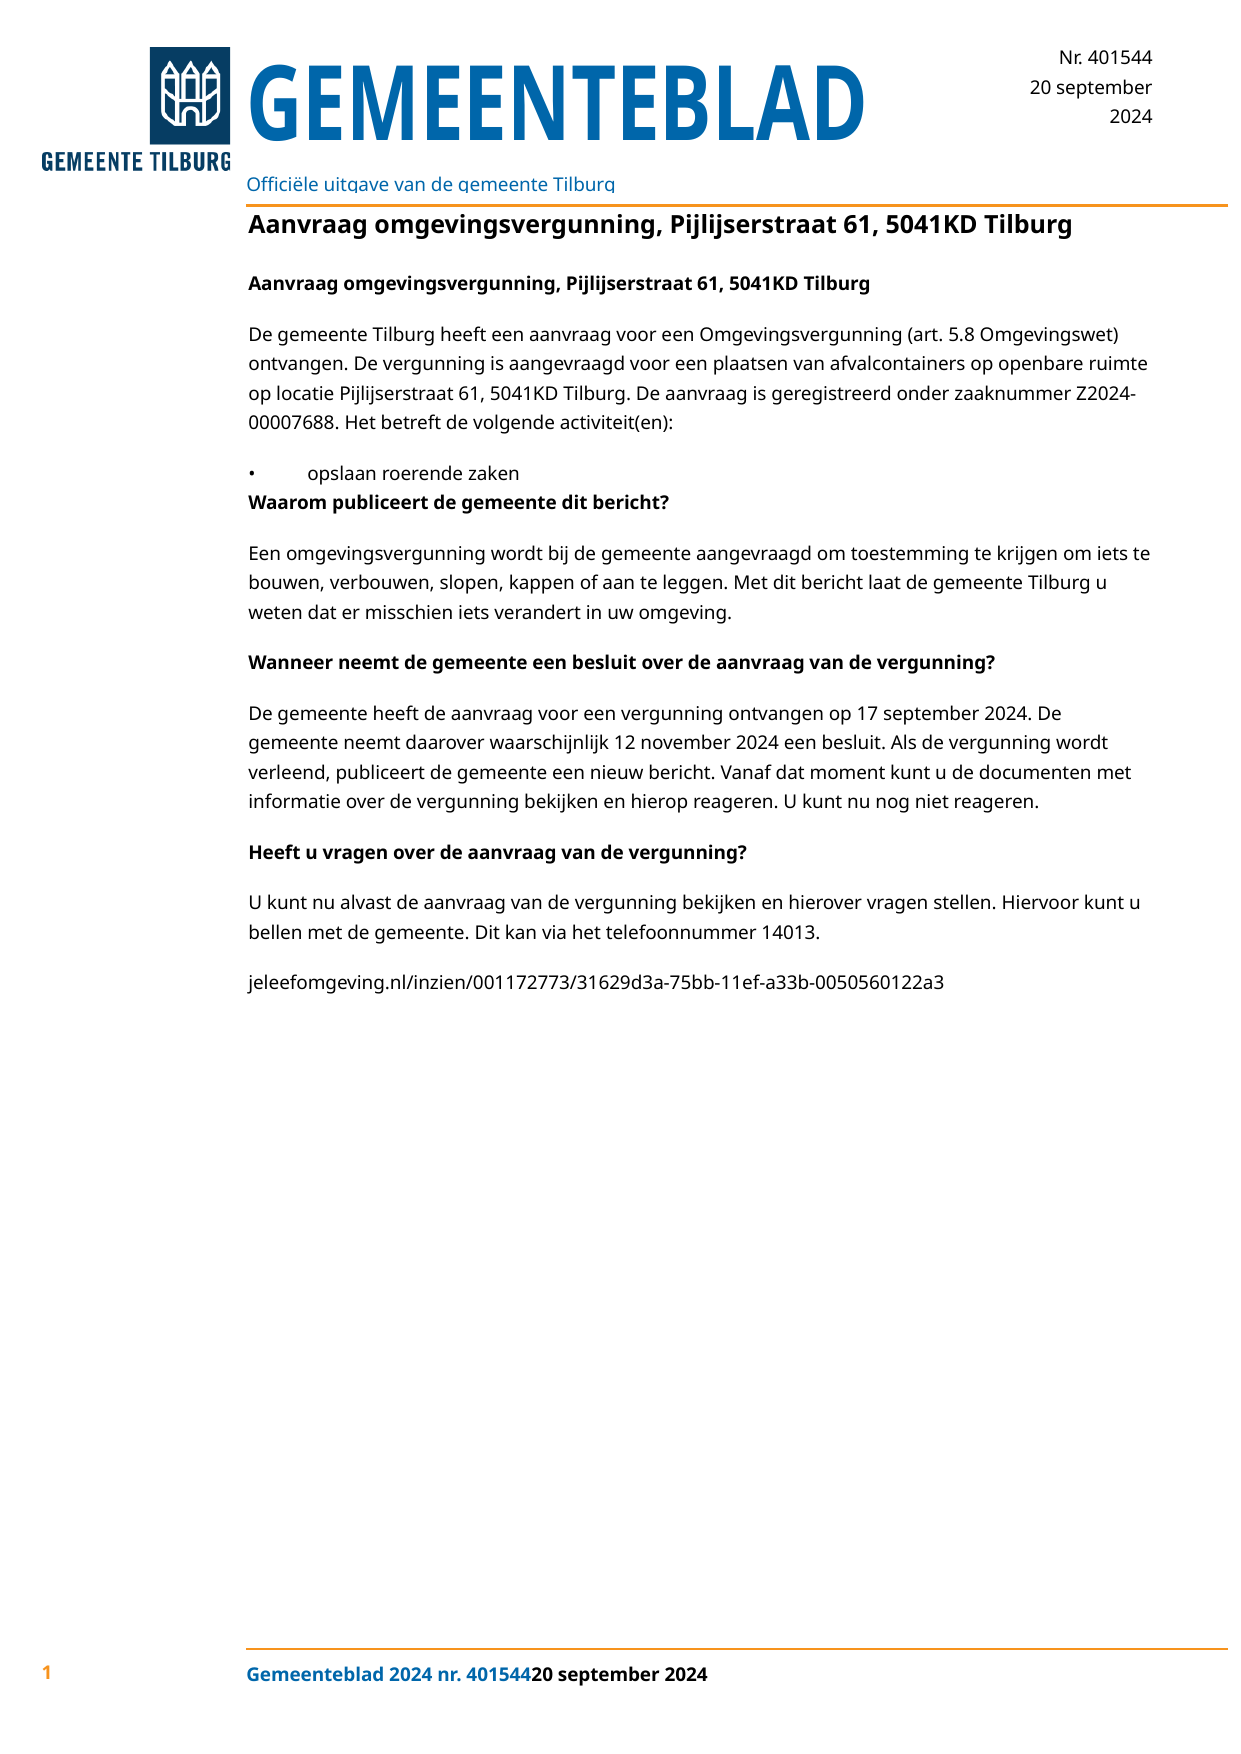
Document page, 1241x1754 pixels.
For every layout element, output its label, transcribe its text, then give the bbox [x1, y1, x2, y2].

text U kunt nu alvast de aanvraag van de vergunning bekijken en hierover vragen stellen. Hiervoor kunt u bellen met de gemeente. Dit kan via het telefoonnummer 14013. [248, 889, 1152, 945]
text Aanvraag omgevingsvergunning, Pijlijserstraat 61, 5041KD Tilburg [248, 270, 1152, 296]
text De gemeente Tilburg heeft een aanvraag voor een Omgevingsvergunning (art. 5.8 Omgevingswet) ontvangen. De vergunning is aangevraagd voor een plaatsen van afvalcontainers op openbare ruimte op locatie Pijlijserstraat 61, 5041KD Tilburg. De aanvraag is geregistreerd onder zaaknummer Z2024-00007688. Het betreft de volgende activiteit(en): [248, 321, 1152, 435]
text Waarom publiceert de gemeente dit bericht? [248, 489, 1152, 515]
text Heeft u vragen over de aanvraag van de vergunning? [248, 839, 1152, 865]
text jeleefomgeving.nl/inzien/001172773/31629d3a-75bb-11ef-a33b-0050560122a3 [248, 969, 1152, 995]
list opslaan roerende zaken [248, 460, 1152, 486]
text Aanvraag omgevingsvergunning, Pijlijserstraat 61, 5041KD Tilburg [248, 207, 1152, 241]
picture [41, 47, 231, 172]
text Een omgevingsvergunning wordt bij de gemeente aangevraagd om toestemming te krijgen om iets te bouwen, verbouwen, slopen, kappen of aan te leggen. Met dit bericht laat de gemeente Tilburg u weten dat er misschien iets verandert in uw omgeving. [248, 540, 1152, 625]
text Wanneer neemt de gemeente een besluit over de aanvraag van de vergunning? [248, 649, 1152, 675]
text De gemeente heeft de aanvraag voor een vergunning ontvangen op 17 september 2024. De gemeente neemt daarover waarschijnlijk 12 november 2024 een besluit. Als de vergunning wordt verleend, publiceert de gemeente een nieuw bericht. Vanaf dat moment kunt u de documenten met informatie over de vergunning bekijken en hierop reageren. U kunt nu nog niet reageren. [248, 700, 1152, 814]
